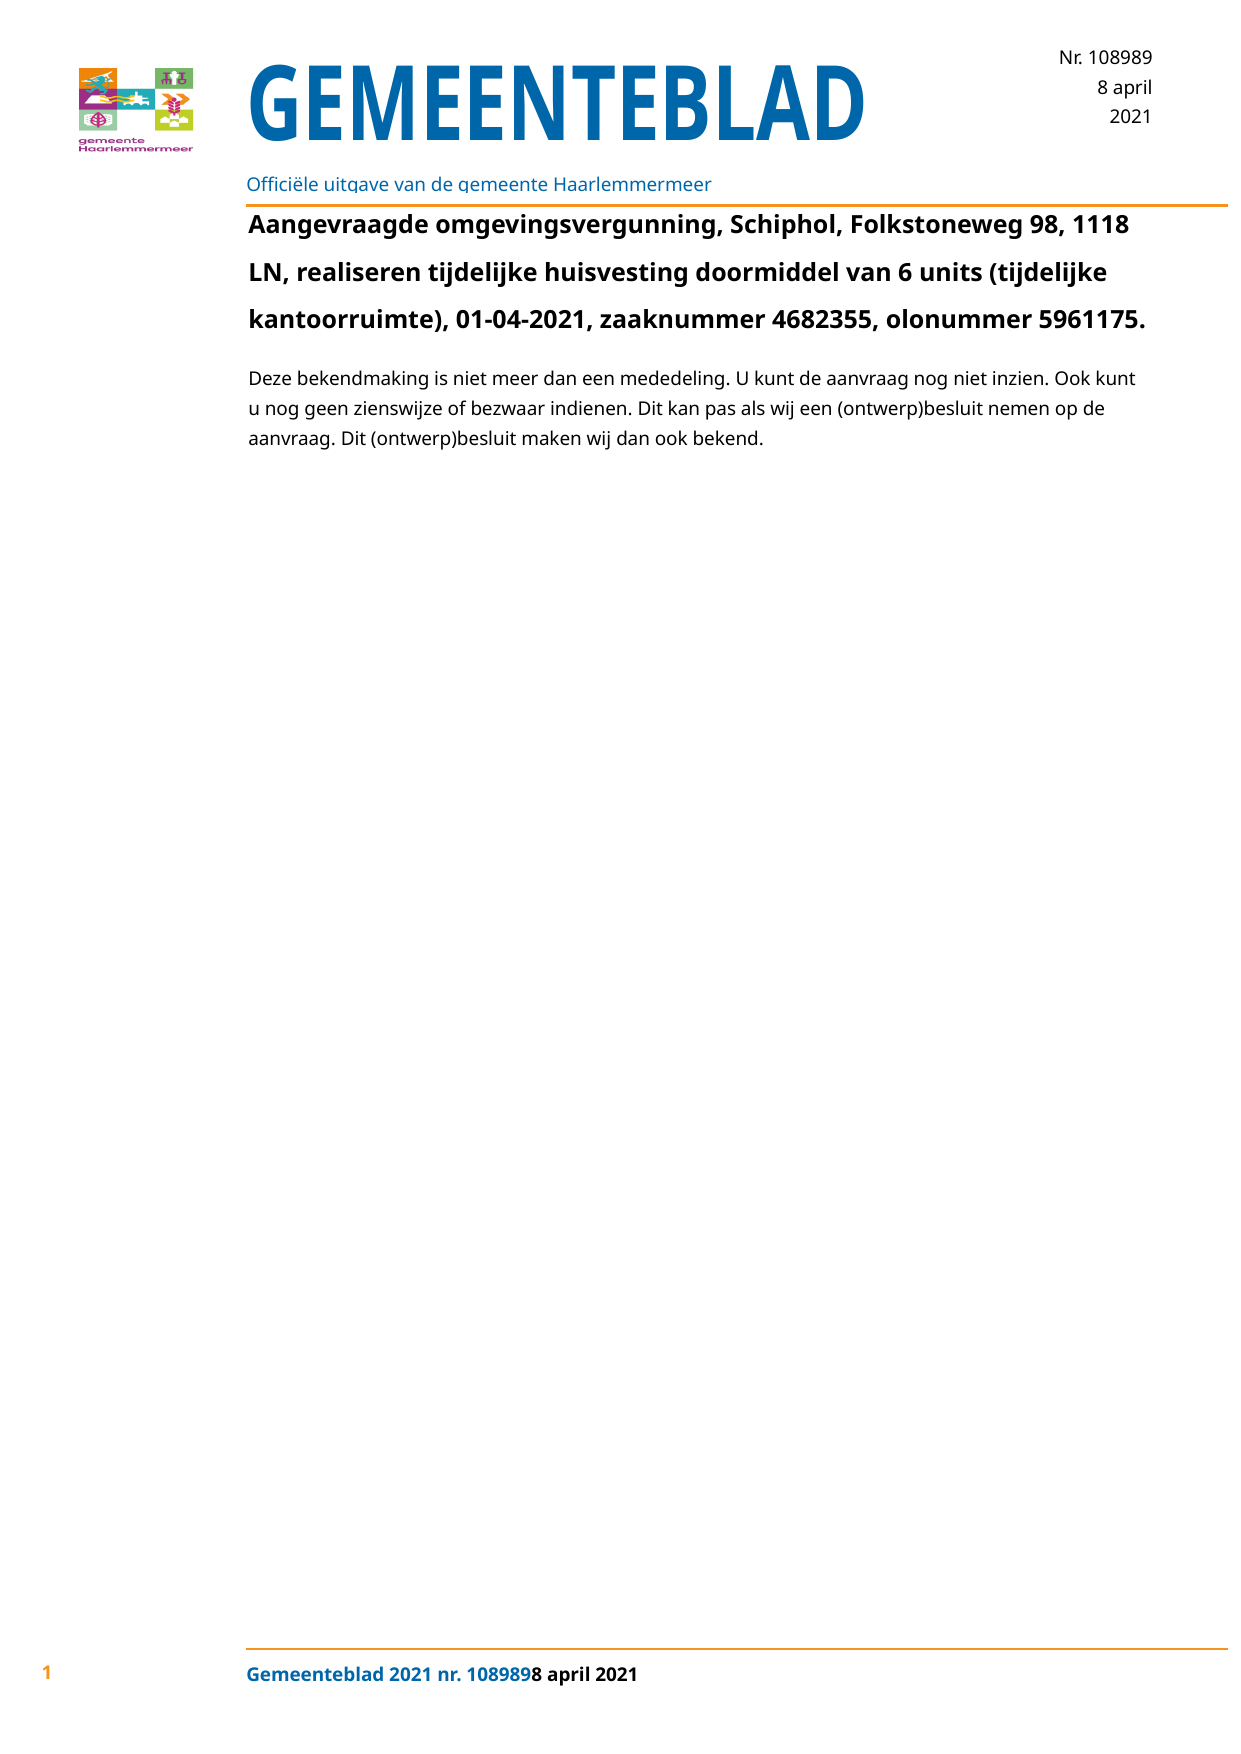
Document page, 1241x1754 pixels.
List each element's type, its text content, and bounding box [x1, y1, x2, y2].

text Deze bekendmaking is niet meer dan een mededeling. U kunt de aanvraag nog niet inzien. Ook kunt u nog geen zienswijze of bezwaar indienen. Dit kan pas als wij een (ontwerp)besluit nemen op de aanvraag. Dit (ontwerp)besluit maken wij dan ook bekend. [248, 366, 1152, 450]
picture [41, 47, 231, 172]
text Aangevraagde omgevingsvergunning, Schiphol, Folkstoneweg 98, 1118 LN, realiseren tijdelijke huisvesting doormiddel van 6 units (tijdelijke kantoorruimte), 01-04-2021, zaaknummer 4682355, olonummer 5961175. [248, 207, 1152, 336]
